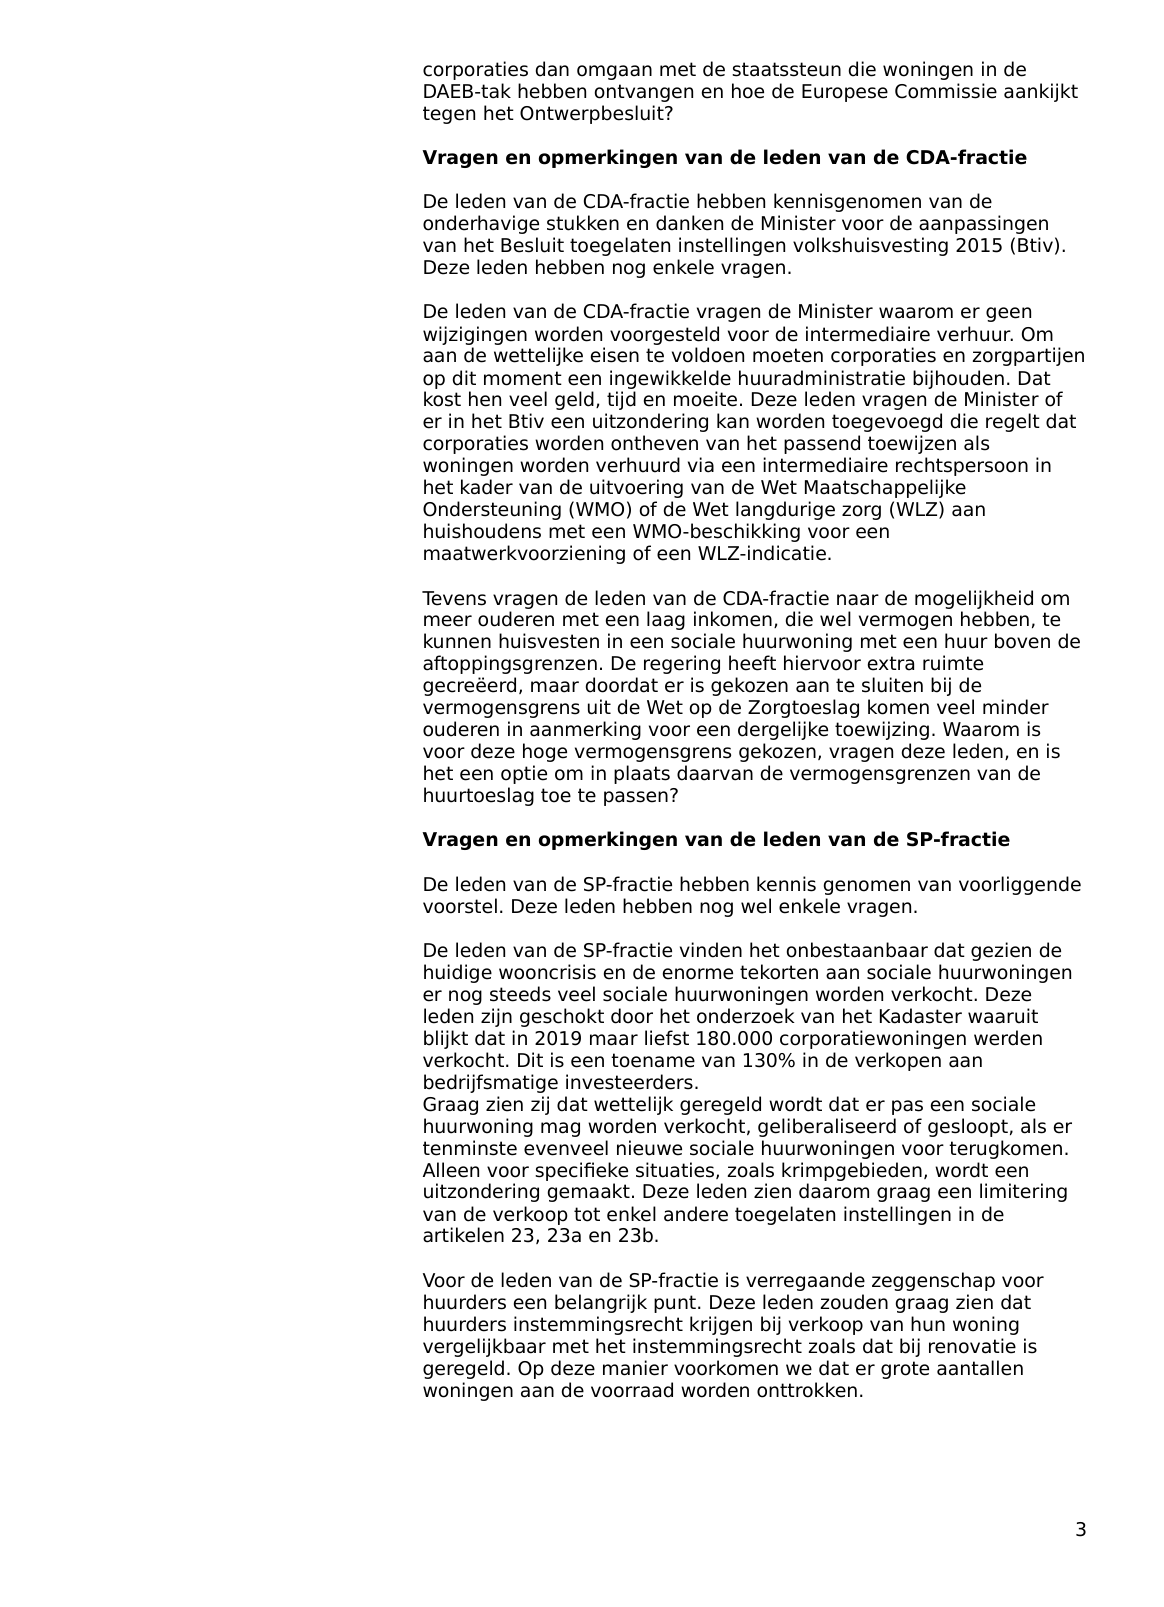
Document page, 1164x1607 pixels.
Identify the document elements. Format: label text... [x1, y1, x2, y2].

text Tevens vragen de leden van de CDA-fractie naar de mogelijkheid om meer ouderen met een laag inkomen, die wel vermogen hebben, te kunnen huisvesten in een sociale huurwoning met een huur boven de aftoppingsgrenzen. De regering heeft hiervoor extra ruimte gecreëerd, maar doordat er is gekozen aan te sluiten bij de vermogensgrens uit de Wet op de Zorgtoeslag komen veel minder ouderen in aanmerking voor een dergelijke toewijzing. Waarom is voor deze hoge vermogensgrens gekozen, vragen deze leden, en is het een optie om in plaats daarvan de vermogensgrenzen van de huurtoeslag toe te passen? [422, 587, 1087, 807]
text corporaties dan omgaan met de staatssteun die woningen in de DAEB-tak hebben ontvangen en hoe de Europese Commissie aankijkt tegen het Ontwerpbesluit? [422, 59, 1087, 125]
text De leden van de SP-fractie hebben kennis genomen van voorliggende voorstel. Deze leden hebben nog wel enkele vragen. [422, 873, 1087, 917]
text Graag zien zij dat wettelijk geregeld wordt dat er pas een sociale huurwoning mag worden verkocht, geliberaliseerd of gesloopt, als er tenminste evenveel nieuwe sociale huurwoningen voor terugkomen. Alleen voor specifieke situaties, zoals krimpgebieden, wordt een uitzondering gemaakt. Deze leden zien daarom graag een limitering van de verkoop tot enkel andere toegelaten instellingen in de artikelen 23, 23a en 23b. [422, 1093, 1087, 1247]
text De leden van de CDA-fractie vragen de Minister waarom er geen wijzigingen worden voorgesteld voor de intermediaire verhuur. Om aan de wettelijke eisen te voldoen moeten corporaties en zorgpartijen op dit moment een ingewikkelde huuradministratie bijhouden. Dat kost hen veel geld, tijd en moeite. Deze leden vragen de Minister of er in het Btiv een uitzondering kan worden toegevoegd die regelt dat corporaties worden ontheven van het passend toewijzen als woningen worden verhuurd via een intermediaire rechtspersoon in het kader van de uitvoering van de Wet Maatschappelijke Ondersteuning (WMO) of de Wet langdurige zorg (WLZ) aan huishoudens met een WMO-beschikking voor een maatwerkvoorziening of een WLZ-indicatie. [422, 301, 1087, 565]
text De leden van de CDA-fractie hebben kennisgenomen van de onderhavige stukken en danken de Minister voor de aanpassingen van het Besluit toegelaten instellingen volkshuisvesting 2015 (Btiv). Deze leden hebben nog enkele vragen. [422, 191, 1087, 279]
subtitle Vragen en opmerkingen van de leden van de CDA-fractie [422, 147, 1087, 169]
subtitle Vragen en opmerkingen van de leden van de SP-fractie [422, 829, 1087, 851]
text Voor de leden van de SP-fractie is verregaande zeggenschap voor huurders een belangrijk punt. Deze leden zouden graag zien dat huurders instemmingsrecht krijgen bij verkoop van hun woning vergelijkbaar met het instemmingsrecht zoals dat bij renovatie is geregeld. Op deze manier voorkomen we dat er grote aantallen woningen aan de voorraad worden onttrokken. [422, 1269, 1087, 1401]
text De leden van de SP-fractie vinden het onbestaanbaar dat gezien de huidige wooncrisis en de enorme tekorten aan sociale huurwoningen er nog steeds veel sociale huurwoningen worden verkocht. Deze leden zijn geschokt door het onderzoek van het Kadaster waaruit blijkt dat in 2019 maar liefst 180.000 corporatiewoningen werden verkocht. Dit is een toename van 130% in de verkopen aan bedrijfsmatige investeerders. [422, 940, 1087, 1093]
